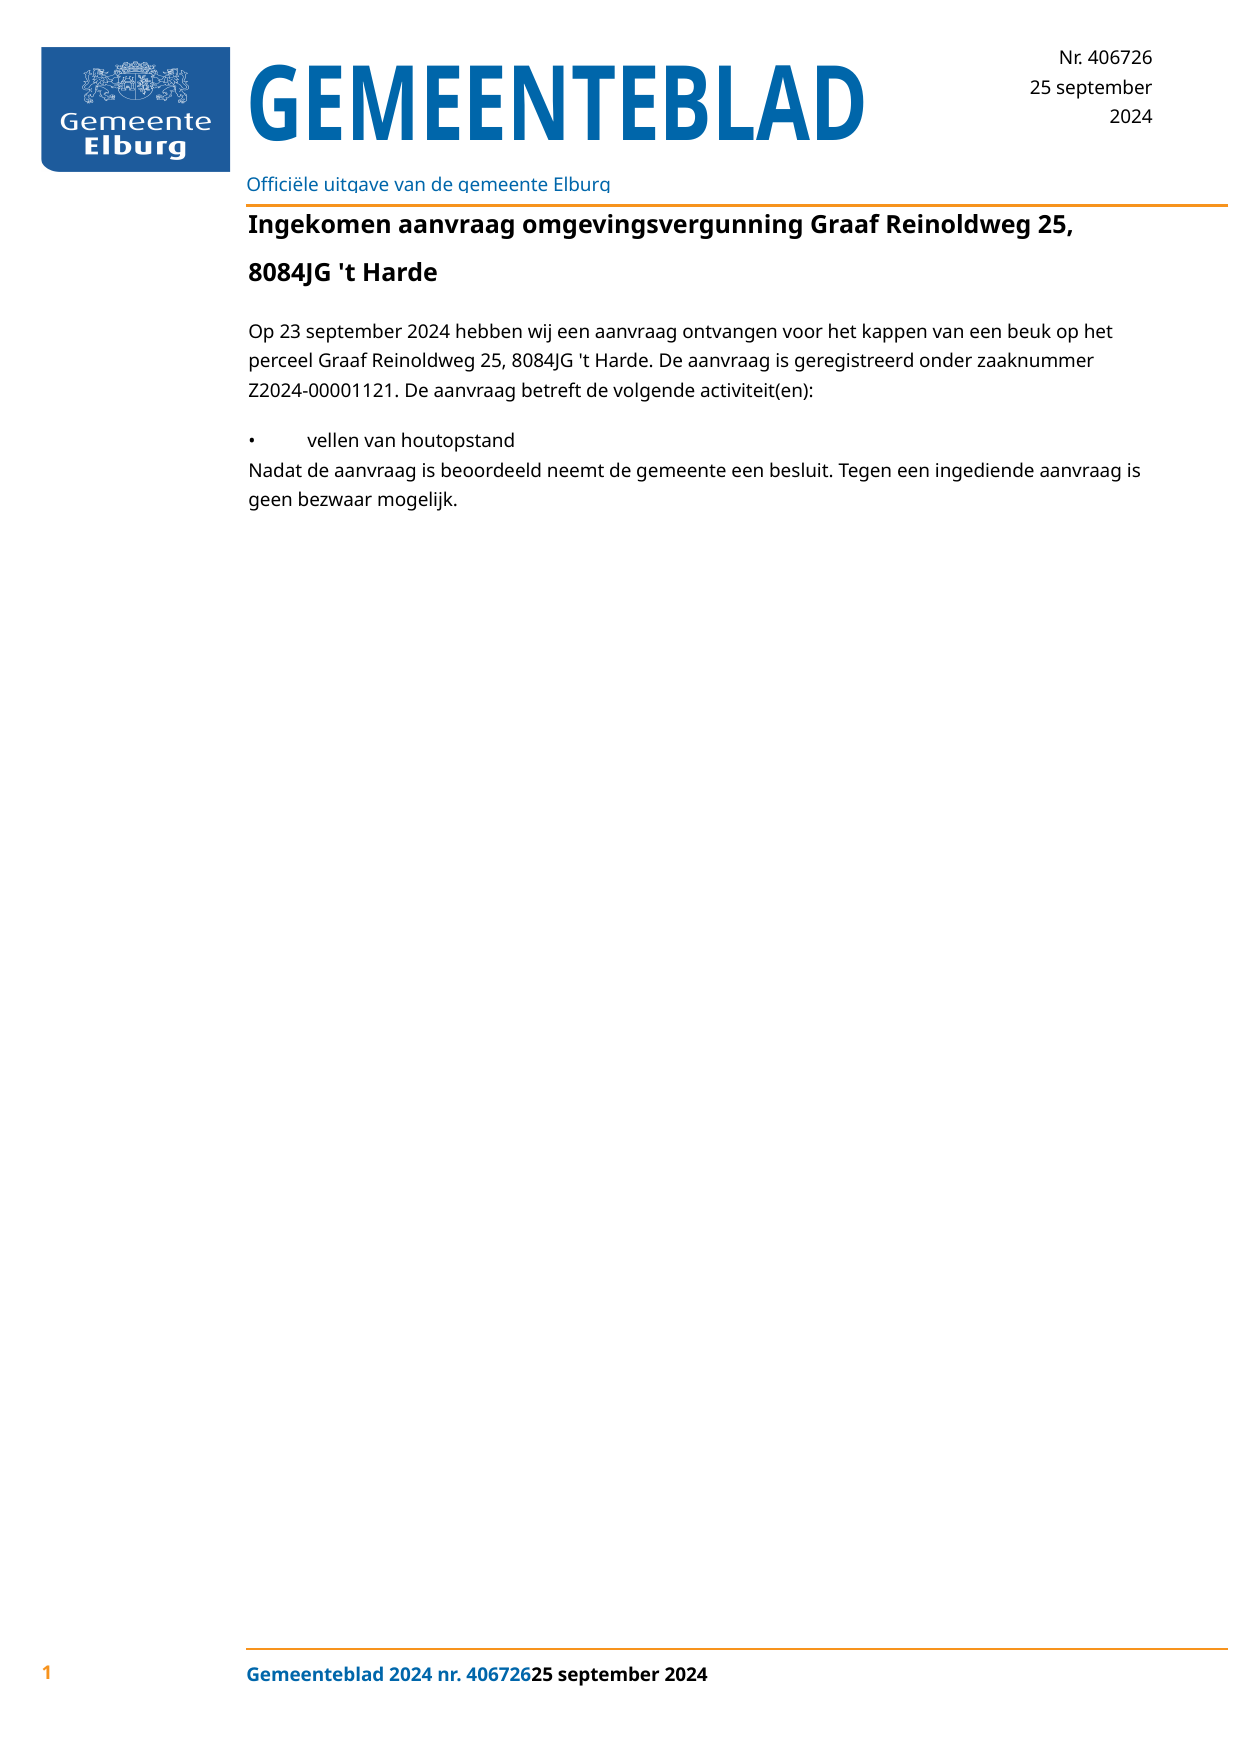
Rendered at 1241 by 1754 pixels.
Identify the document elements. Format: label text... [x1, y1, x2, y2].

text Nadat de aanvraag is beoordeeld neemt de gemeente een besluit. Tegen een ingediende aanvraag is geen bezwaar mogelijk. [248, 457, 1152, 512]
list vellen van houtopstand [248, 427, 1152, 453]
text Op 23 september 2024 hebben wij een aanvraag ontvangen voor het kappen van een beuk op het perceel Graaf Reinoldweg 25, 8084JG 't Harde. De aanvraag is geregistreerd onder zaaknummer Z2024-00001121. De aanvraag betreft de volgende activiteit(en): [248, 318, 1152, 403]
picture [41, 47, 231, 172]
text Ingekomen aanvraag omgevingsvergunning Graaf Reinoldweg 25, 8084JG 't Harde [248, 207, 1152, 288]
